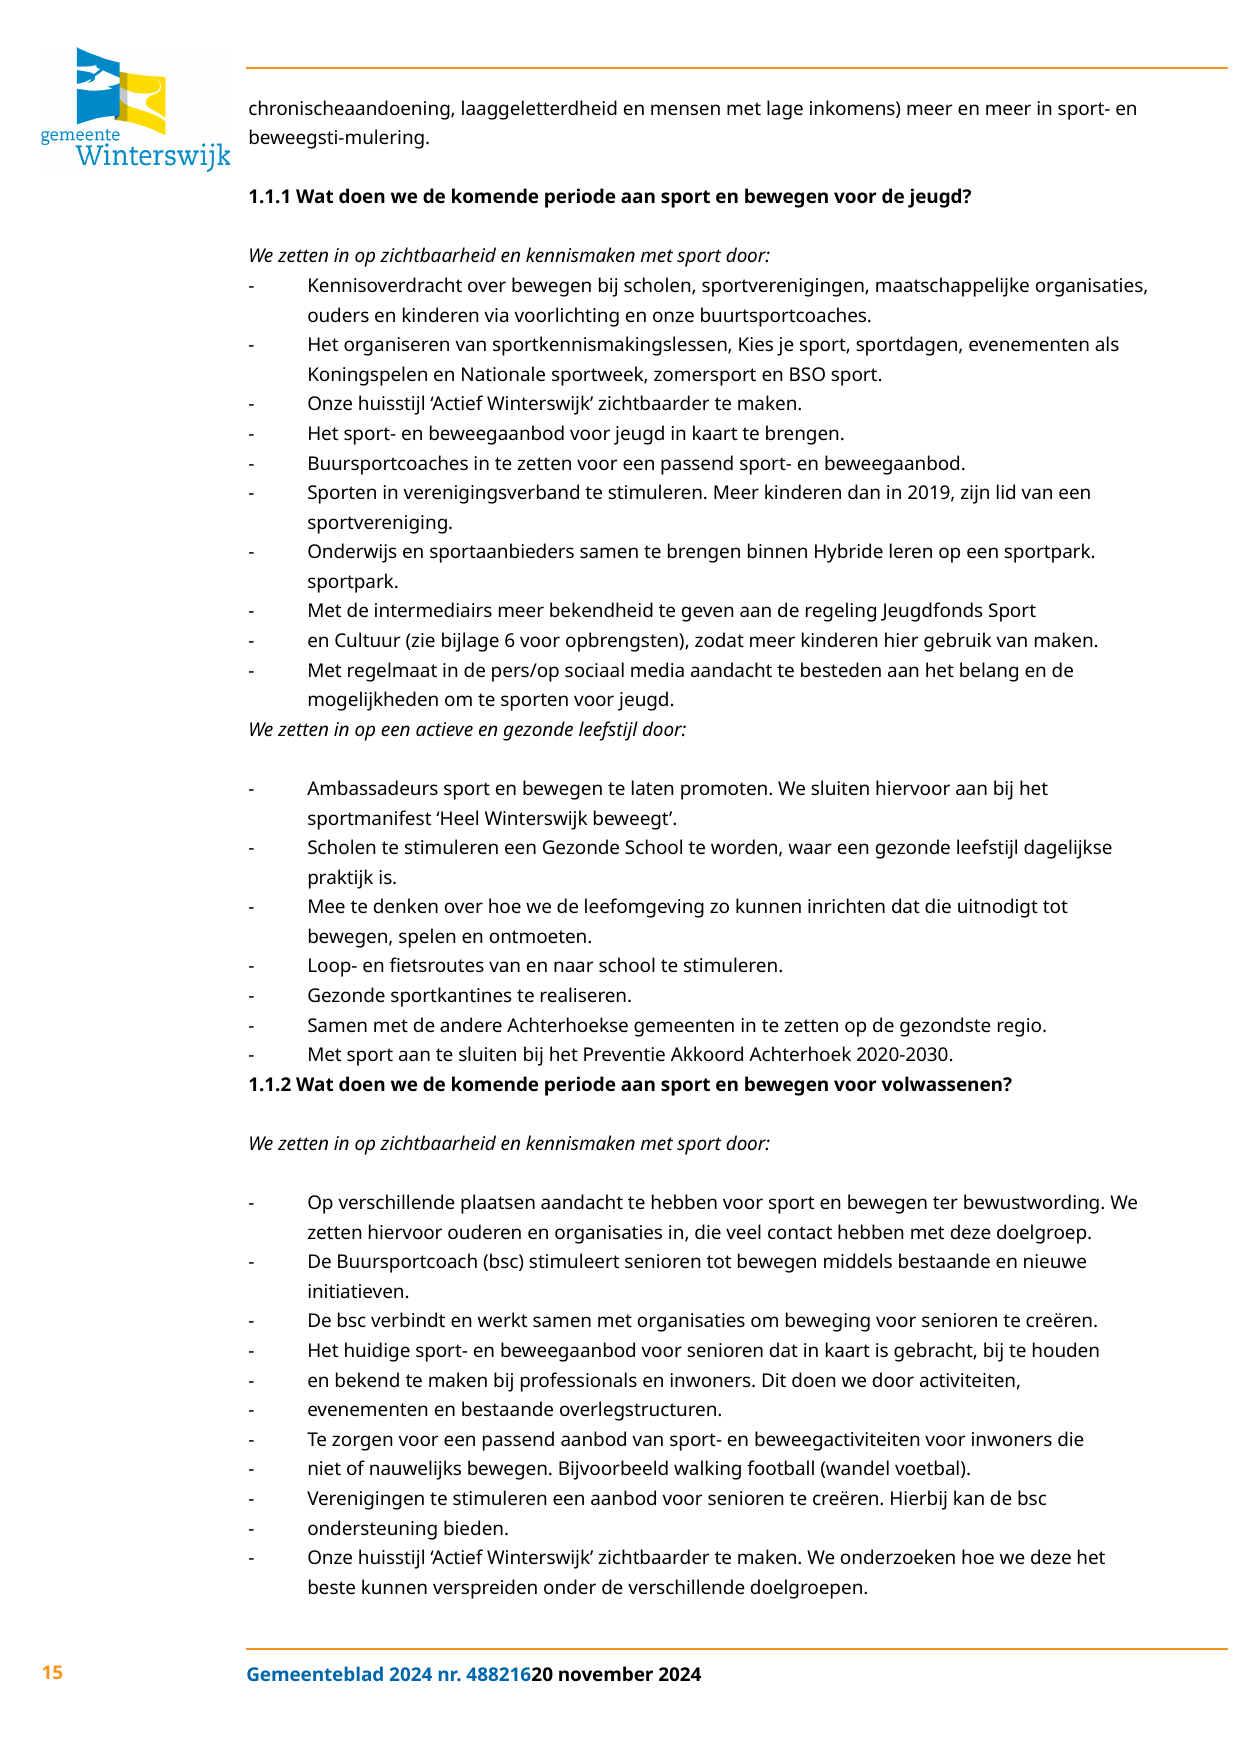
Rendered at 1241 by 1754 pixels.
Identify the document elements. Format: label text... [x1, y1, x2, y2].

list Met regelmaat in de pers/op sociaal media aandacht te besteden aan het belang en de mogelijkheden om te sporten voor jeugd. [248, 657, 1152, 712]
list en bekend te maken bij professionals en inwoners. Dit doen we door activiteiten, [248, 1367, 1152, 1393]
list Het organiseren van sportkennismakingslessen, Kies je sport, sportdagen, evenementen als Koningspelen en Nationale sportweek, zomersport en BSO sport. [248, 331, 1152, 387]
text 1.1.1 Wat doen we de komende periode aan sport en bewegen voor de jeugd? [248, 183, 1152, 209]
text chronischeaandoening, laaggeletterdheid en mensen met lage inkomens) meer en meer in sport- en beweegsti-mulering. [248, 95, 1152, 150]
text We zetten in op zichtbaarheid en kennismaken met sport door: [248, 1130, 1152, 1156]
text 1.1.2 Wat doen we de komende periode aan sport en bewegen voor volwassenen? [248, 1071, 1152, 1097]
list Met sport aan te sluiten bij het Preventie Akkoord Achterhoek 2020-2030. [248, 1041, 1152, 1067]
list Te zorgen voor een passend aanbod van sport- en beweegactiviteiten voor inwoners die [248, 1426, 1152, 1452]
list De Buursportcoach (bsc) stimuleert senioren tot bewegen middels bestaande en nieuwe initiatieven. [248, 1248, 1152, 1304]
text We zetten in op zichtbaarheid en kennismaken met sport door: [248, 243, 1152, 268]
list Verenigingen te stimuleren een aanbod voor senioren te creëren. Hierbij kan de bsc [248, 1485, 1152, 1511]
picture [225, 153, 231, 162]
list Loop- en fietsroutes van en naar school te stimuleren. [248, 953, 1152, 978]
list Het sport- en beweegaanbod voor jeugd in kaart te brengen. [248, 420, 1152, 446]
list Gezonde sportkantines te realiseren. [248, 982, 1152, 1008]
list Mee te denken over hoe we de leefomgeving zo kunnen inrichten dat die uitnodigt tot bewegen, spelen en ontmoeten. [248, 893, 1152, 949]
picture [41, 47, 231, 172]
list Buursportcoaches in te zetten voor een passend sport- en beweegaanbod. [248, 450, 1152, 476]
list Kennisoverdracht over bewegen bij scholen, sportverenigingen, maatschappelijke organisaties, ouders en kinderen via voorlichting en onze buurtsportcoaches. [248, 272, 1152, 328]
list Scholen te stimuleren een Gezonde School te worden, waar een gezonde leefstijl dagelijkse praktijk is. [248, 834, 1152, 890]
text We zetten in op een actieve en gezonde leefstijl door: [248, 716, 1152, 742]
list en Cultuur (zie bijlage 6 voor opbrengsten), zodat meer kinderen hier gebruik van maken. [248, 627, 1152, 653]
list Met de intermediairs meer bekendheid te geven aan de regeling Jeugdfonds Sport [248, 598, 1152, 623]
list Ambassadeurs sport en bewegen te laten promoten. We sluiten hiervoor aan bij het sportmanifest ‘Heel Winterswijk beweegt’. [248, 775, 1152, 831]
list Onderwijs en sportaanbieders samen te brengen binnen Hybride leren op een sportpark. sportpark. [248, 538, 1152, 594]
list ondersteuning bieden. [248, 1515, 1152, 1541]
list Op verschillende plaatsen aandacht te hebben voor sport en bewegen ter bewustwording. We zetten hiervoor ouderen en organisaties in, die veel contact hebben met deze doelgroep. [248, 1189, 1152, 1245]
list niet of nauwelijks bewegen. Bijvoorbeeld walking football (wandel voetbal). [248, 1456, 1152, 1481]
list Onze huisstijl ‘Actief Winterswijk’ zichtbaarder te maken. [248, 391, 1152, 416]
list evenementen en bestaande overlegstructuren. [248, 1396, 1152, 1422]
list Sporten in verenigingsverband te stimuleren. Meer kinderen dan in 2019, zijn lid van een sportvereniging. [248, 479, 1152, 535]
list De bsc verbindt en werkt samen met organisaties om beweging voor senioren te creëren. [248, 1308, 1152, 1333]
list Onze huisstijl ‘Actief Winterswijk’ zichtbaarder te maken. We onderzoeken hoe we deze het beste kunnen verspreiden onder de verschillende doelgroepen. [248, 1544, 1152, 1600]
list Het huidige sport- en beweegaanbod voor senioren dat in kaart is gebracht, bij te houden [248, 1337, 1152, 1363]
list Samen met de andere Achterhoekse gemeenten in te zetten op de gezondste regio. [248, 1012, 1152, 1038]
